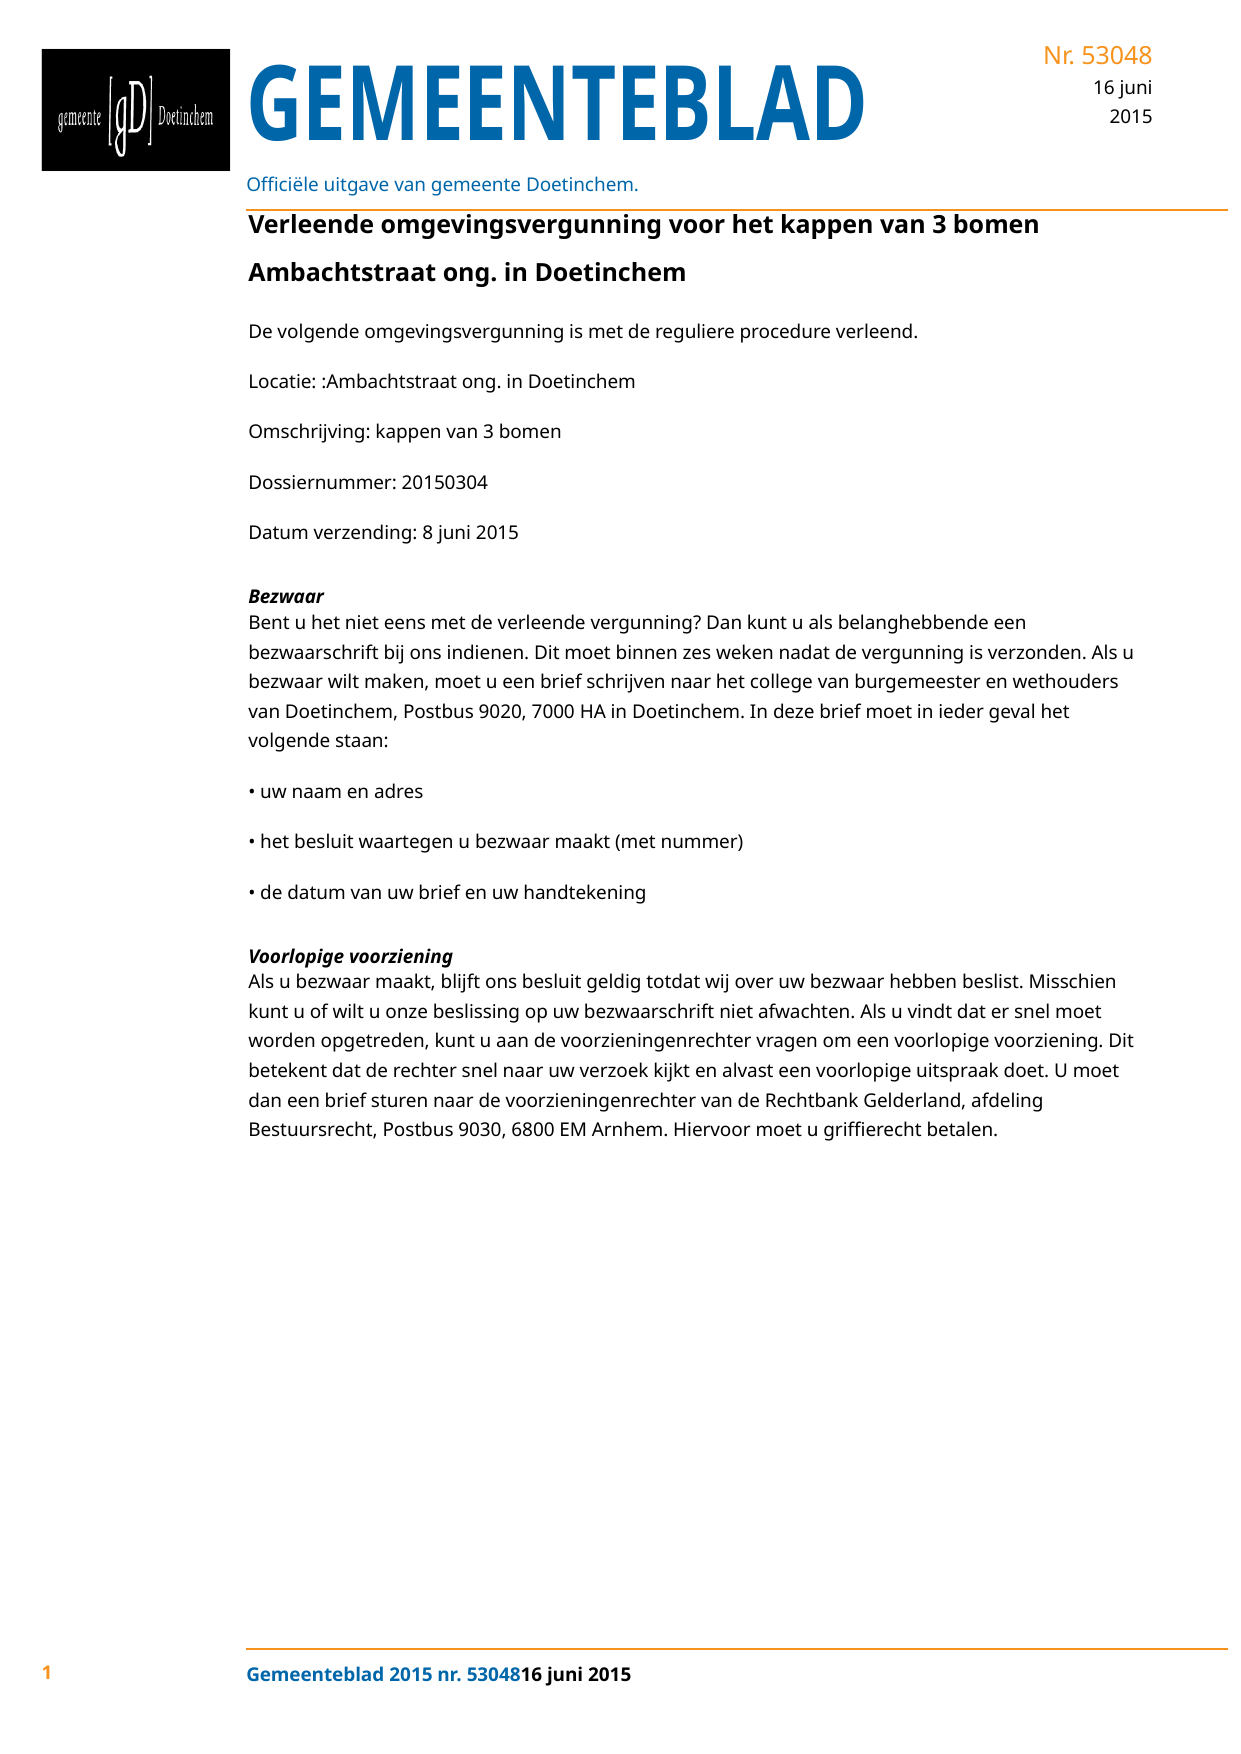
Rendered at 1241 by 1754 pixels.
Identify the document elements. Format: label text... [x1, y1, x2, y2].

text Als u bezwaar maakt, blijft ons besluit geldig totdat wij over uw bezwaar hebben beslist. Misschien kunt u of wilt u onze beslissing op uw bezwaarschrift niet afwachten. Als u vindt dat er snel moet worden opgetreden, kunt u aan de voorzieningenrechter vragen om een voorlopige voorziening. Dit betekent dat de rechter snel naar uw verzoek kijkt en alvast een voorlopige uitspraak doet. U moet dan een brief sturen naar de voorzieningenrechter van de Rechtbank Gelderland, afdeling Bestuursrecht, Postbus 9030, 6800 EM Arnhem. Hiervoor moet u griffierecht betalen. [248, 968, 1152, 1142]
text • de datum van uw brief en uw handtekening [248, 879, 1152, 904]
text • het besluit waartegen u bezwaar maakt (met nummer) [248, 828, 1152, 854]
text Verleende omgevingsvergunning voor het kappen van 3 bomen Ambachtstraat ong. in Doetinchem [248, 211, 1152, 288]
text Bent u het niet eens met de verleende vergunning? Dan kunt u als belanghebbende een bezwaarschrift bij ons indienen. Dit moet binnen zes weken nadat de vergunning is verzonden. Als u bezwaar wilt maken, moet u een brief schrijven naar het college van burgemeester en wethouders van Doetinchem, Postbus 9020, 7000 HA in Doetinchem. In deze brief moet in ieder geval het volgende staan: [248, 609, 1152, 753]
text Voorlopige voorziening [248, 943, 1152, 968]
text De volgende omgevingsvergunning is met de reguliere procedure verleend. [248, 318, 1152, 344]
text Datum verzending: 8 juni 2015 [248, 519, 1152, 545]
picture [41, 47, 231, 172]
text Omschrijving: kappen van 3 bomen [248, 419, 1152, 444]
text • uw naam en adres [248, 778, 1152, 804]
text Locatie: :Ambachtstraat ong. in Doetinchem [248, 368, 1152, 394]
text Bezwaar [248, 583, 1152, 609]
text Dossiernummer: 20150304 [248, 469, 1152, 495]
